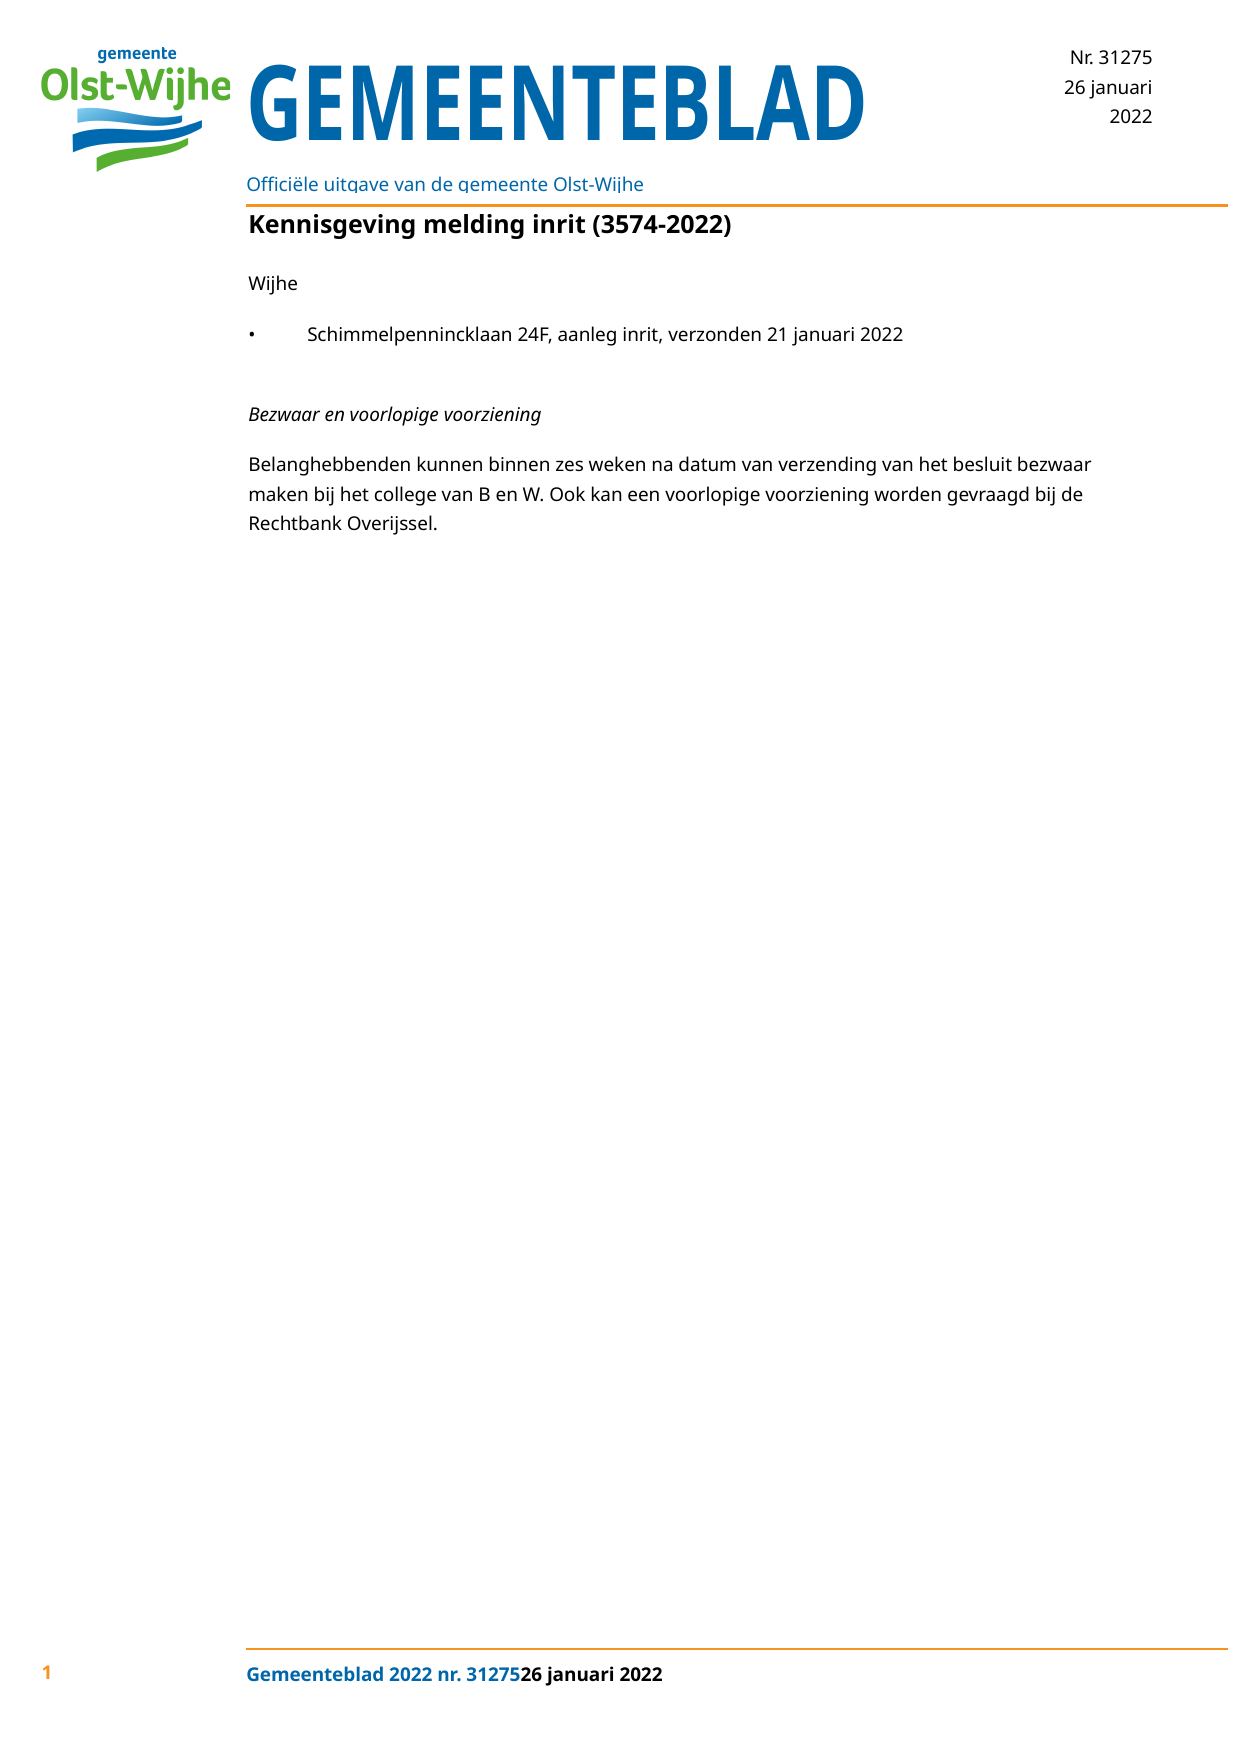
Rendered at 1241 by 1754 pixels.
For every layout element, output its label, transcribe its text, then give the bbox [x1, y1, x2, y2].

list Schimmelpennincklaan 24F, aanleg inrit, verzonden 21 januari 2022 [248, 321, 1152, 346]
text Wijhe [248, 270, 1152, 296]
text Belanghebbenden kunnen binnen zes weken na datum van verzending van het besluit bezwaar maken bij het college van B en W. Ook kan een voorlopige voorziening worden gevraagd bij de Rechtbank Overijssel. [248, 451, 1152, 536]
text Bezwaar en voorlopige voorziening [248, 401, 1152, 426]
picture [41, 47, 231, 172]
text Kennisgeving melding inrit (3574-2022) [248, 207, 1152, 241]
